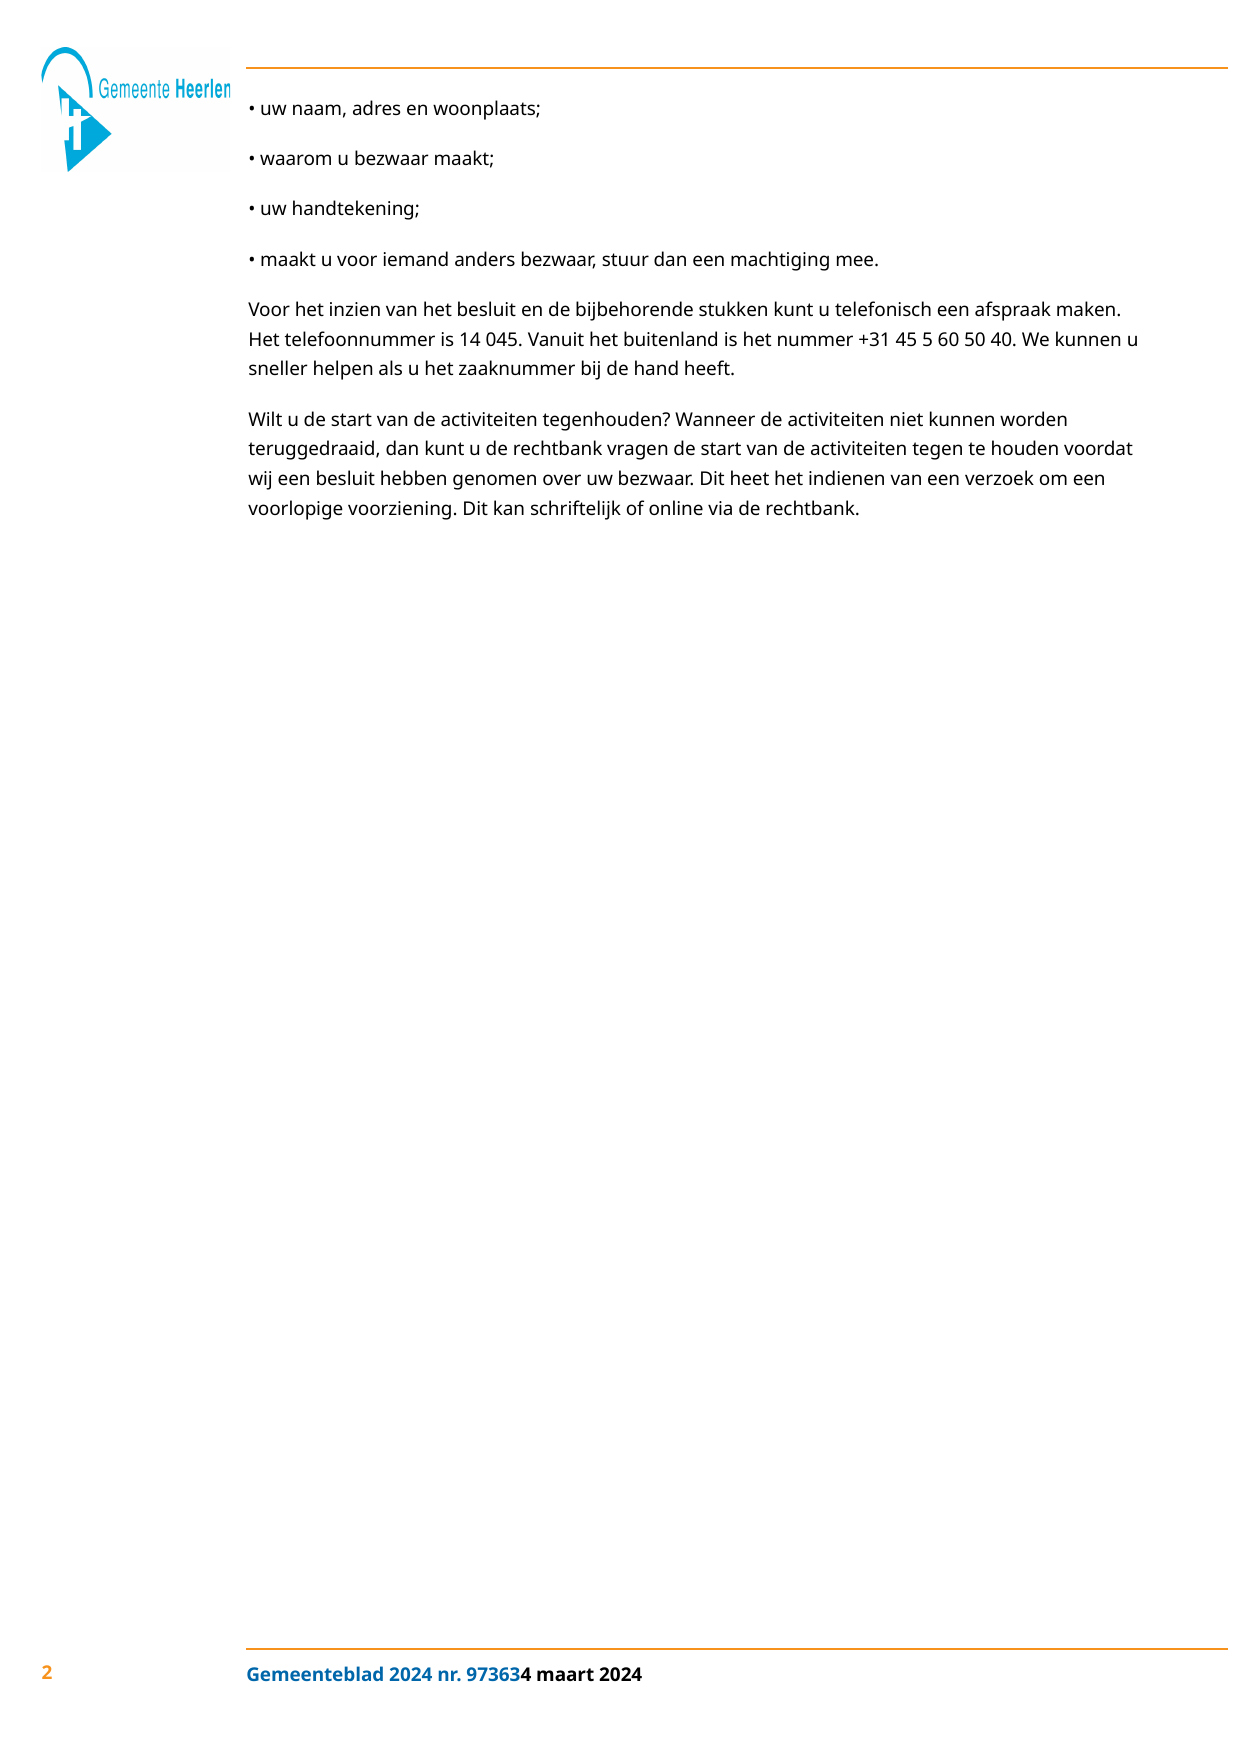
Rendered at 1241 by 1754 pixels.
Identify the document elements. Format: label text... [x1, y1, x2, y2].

text Wilt u de start van de activiteiten tegenhouden? Wanneer de activiteiten niet kunnen worden teruggedraaid, dan kunt u de rechtbank vragen de start van de activiteiten tegen te houden voordat wij een besluit hebben genomen over uw bezwaar. Dit heet het indienen van een verzoek om een voorlopige voorziening. Dit kan schriftelijk of online via de rechtbank. [248, 406, 1152, 521]
text • uw handtekening; [248, 196, 1152, 221]
text • maakt u voor iemand anders bezwaar, stuur dan een machtiging mee. [248, 246, 1152, 272]
text • uw naam, adres en woonplaats; [248, 95, 1152, 121]
text • waarom u bezwaar maakt; [248, 145, 1152, 171]
picture [41, 47, 231, 172]
text Voor het inzien van het besluit en de bijbehorende stukken kunt u telefonisch een afspraak maken. Het telefoonnummer is 14 045. Vanuit het buitenland is het nummer +31 45 5 60 50 40. We kunnen u sneller helpen als u het zaaknummer bij de hand heeft. [248, 296, 1152, 381]
picture [41, 47, 59, 70]
